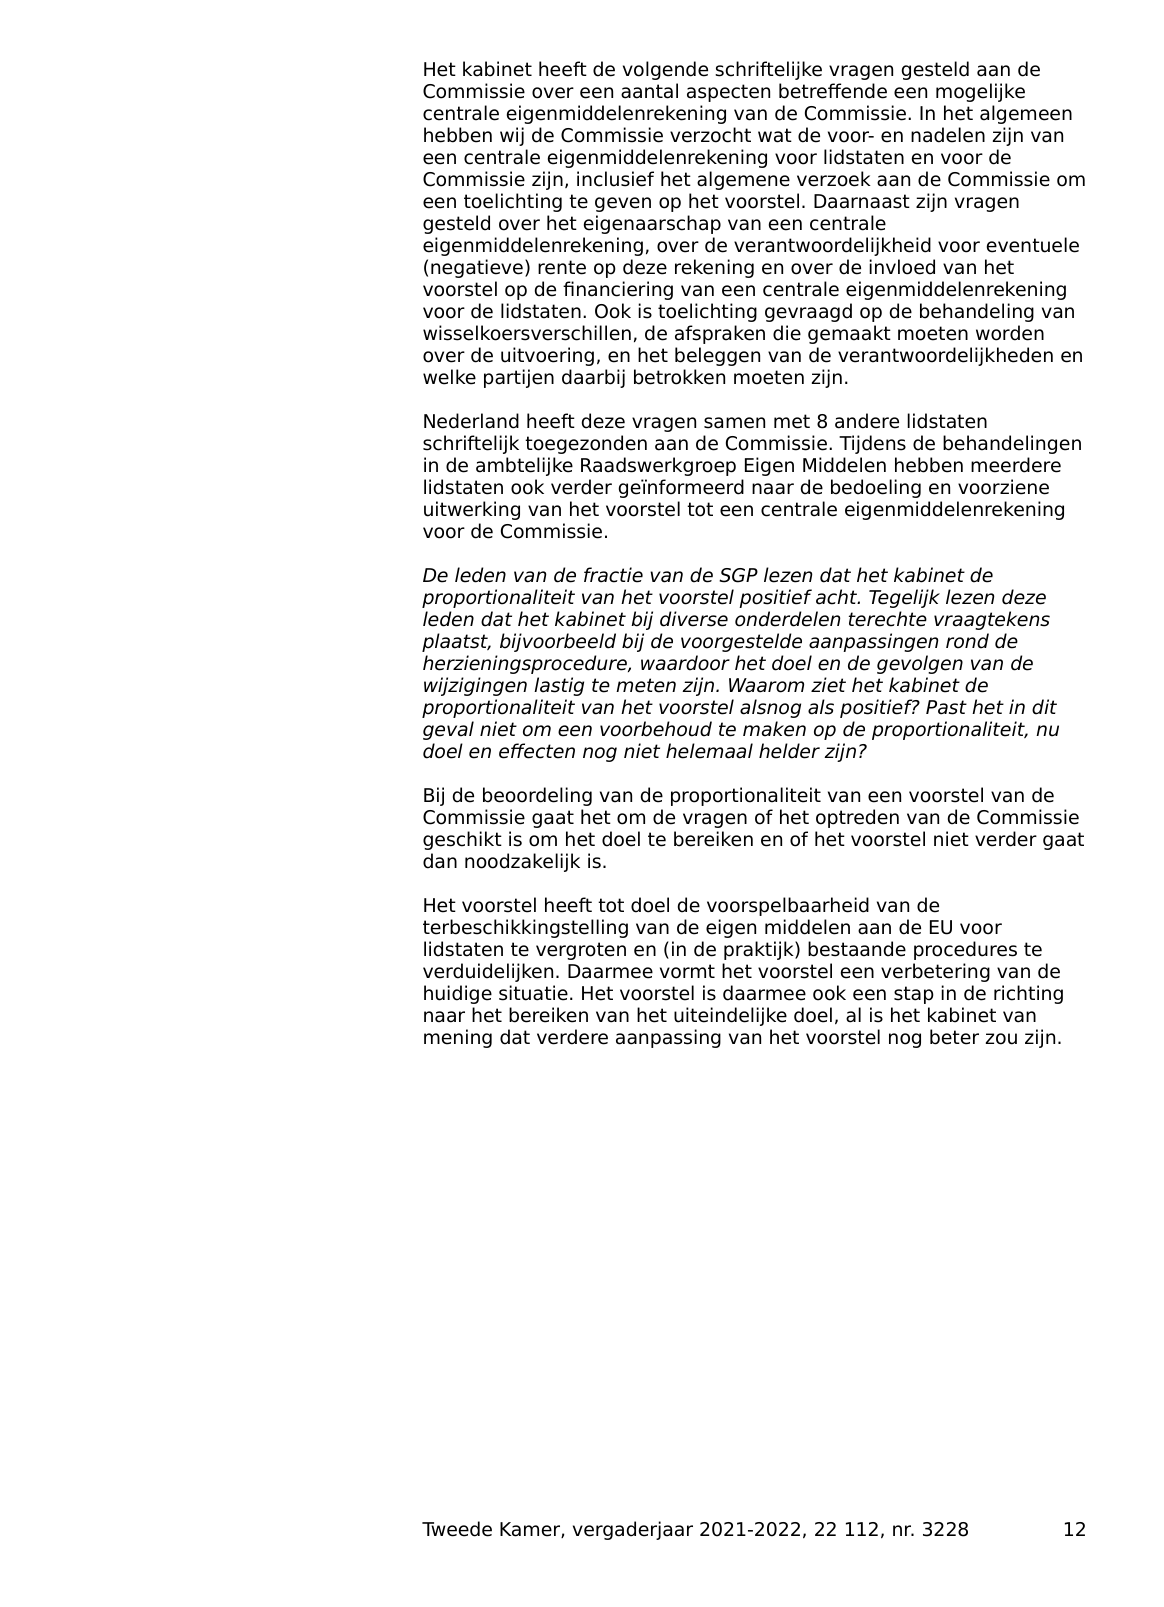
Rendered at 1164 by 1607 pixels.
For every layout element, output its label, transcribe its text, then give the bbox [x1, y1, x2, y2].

text Nederland heeft deze vragen samen met 8 andere lidstaten schriftelijk toegezonden aan de Commissie. Tijdens de behandelingen in de ambtelijke Raadswerkgroep Eigen Middelen hebben meerdere lidstaten ook verder geïnformeerd naar de bedoeling en voorziene uitwerking van het voorstel tot een centrale eigenmiddelenrekening voor de Commissie. [422, 411, 1087, 543]
text Het kabinet heeft de volgende schriftelijke vragen gesteld aan de Commissie over een aantal aspecten betreffende een mogelijke centrale eigenmiddelenrekening van de Commissie. In het algemeen hebben wij de Commissie verzocht wat de voor- en nadelen zijn van een centrale eigenmiddelenrekening voor lidstaten en voor de Commissie zijn, inclusief het algemene verzoek aan de Commissie om een toelichting te geven op het voorstel. Daarnaast zijn vragen gesteld over het eigenaarschap van een centrale eigenmiddelenrekening, over de verantwoordelijkheid voor eventuele (negatieve) rente op deze rekening en over de invloed van het voorstel op de financiering van een centrale eigenmiddelenrekening voor de lidstaten. Ook is toelichting gevraagd op de behandeling van wisselkoersverschillen, de afspraken die gemaakt moeten worden over de uitvoering, en het beleggen van de verantwoordelijkheden en welke partijen daarbij betrokken moeten zijn. [422, 59, 1087, 389]
text Het voorstel heeft tot doel de voorspelbaarheid van de terbeschikkingstelling van de eigen middelen aan de EU voor lidstaten te vergroten en (in de praktijk) bestaande procedures te verduidelijken. Daarmee vormt het voorstel een verbetering van de huidige situatie. Het voorstel is daarmee ook een stap in de richting naar het bereiken van het uiteindelijke doel, al is het kabinet van mening dat verdere aanpassing van het voorstel nog beter zou zijn. [422, 895, 1087, 1049]
text Bij de beoordeling van de proportionaliteit van een voorstel van de Commissie gaat het om de vragen of het optreden van de Commissie geschikt is om het doel te bereiken en of het voorstel niet verder gaat dan noodzakelijk is. [422, 785, 1087, 873]
text De leden van de fractie van de SGP lezen dat het kabinet de proportionaliteit van het voorstel positief acht. Tegelijk lezen deze leden dat het kabinet bij diverse onderdelen terechte vraagtekens plaatst, bijvoorbeeld bij de voorgestelde aanpassingen rond de herzieningsprocedure, waardoor het doel en de gevolgen van de wijzigingen lastig te meten zijn. Waarom ziet het kabinet de proportionaliteit van het voorstel alsnog als positief? Past het in dit geval niet om een voorbehoud te maken op de proportionaliteit, nu doel en effecten nog niet helemaal helder zijn? [422, 565, 1087, 763]
